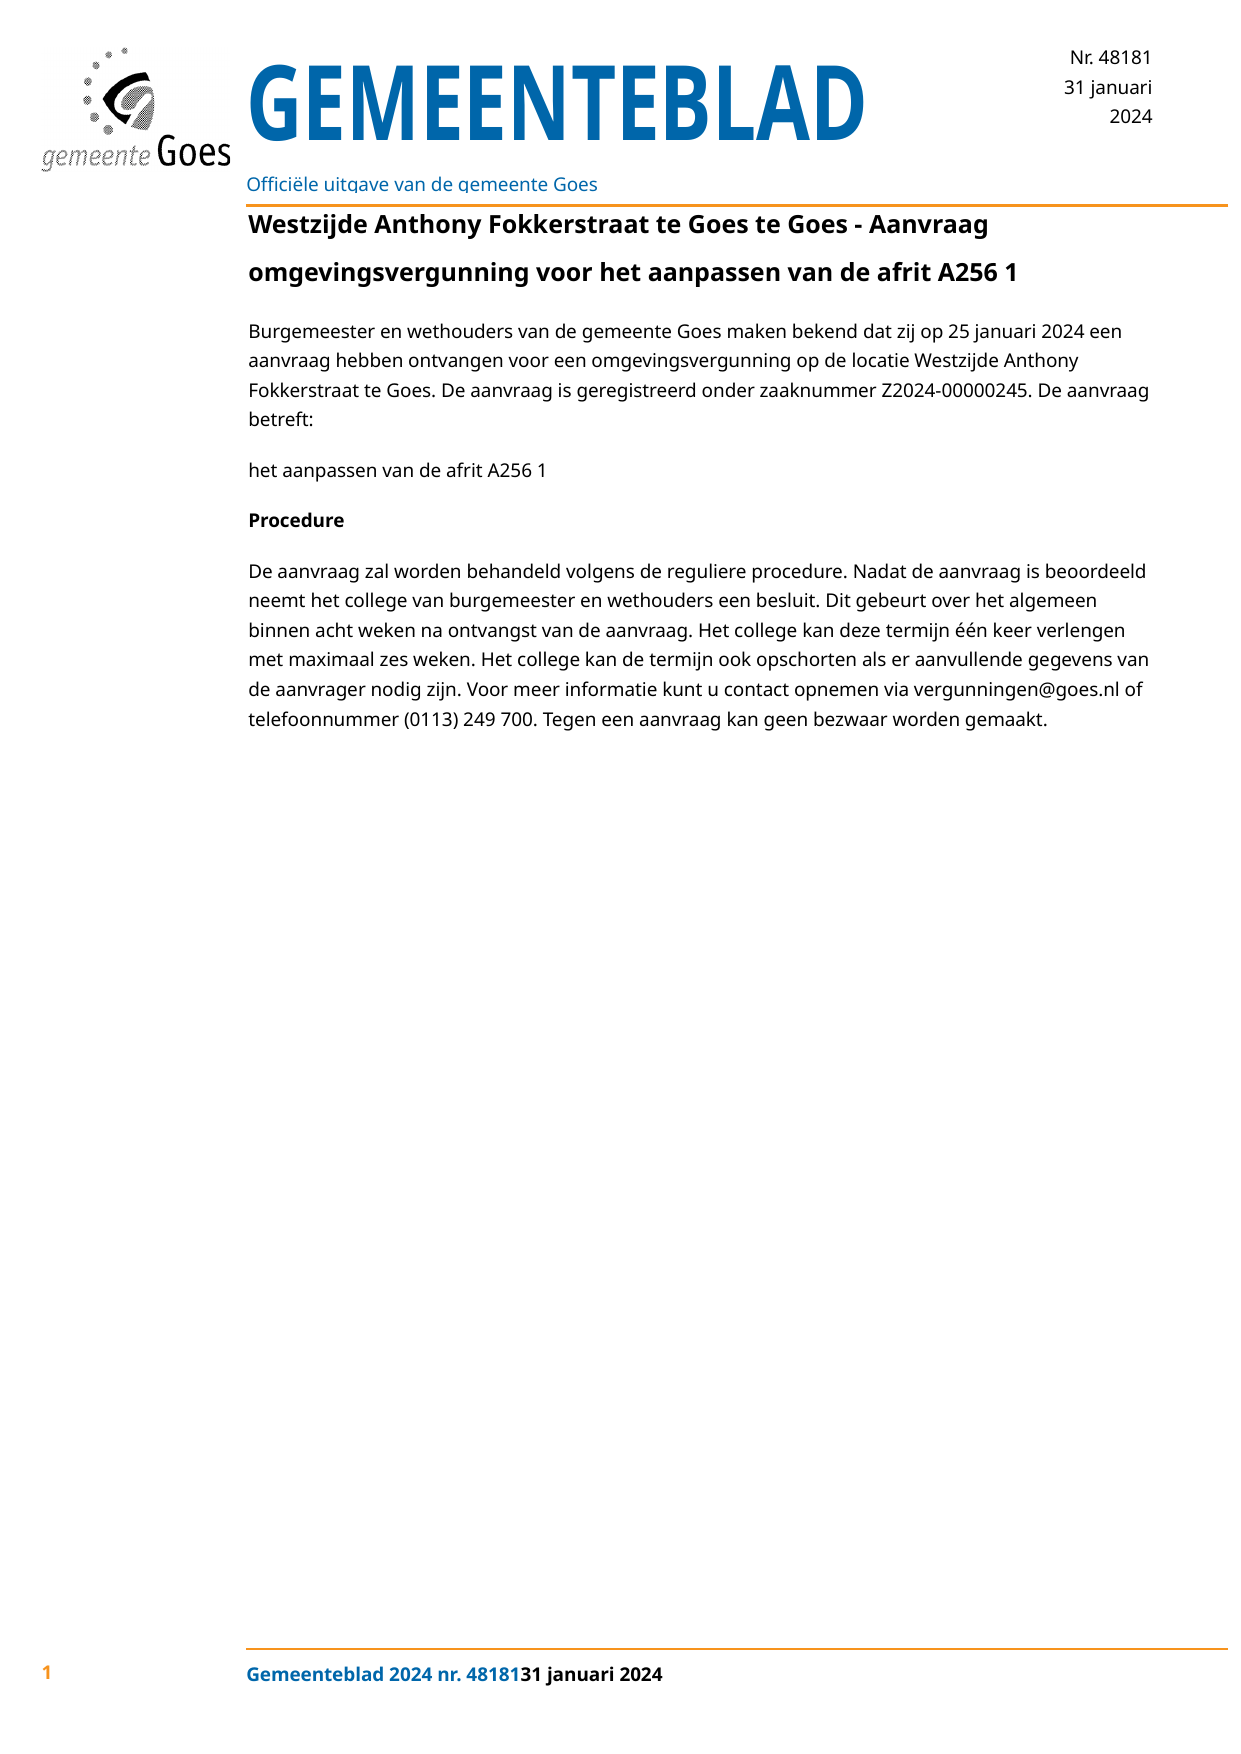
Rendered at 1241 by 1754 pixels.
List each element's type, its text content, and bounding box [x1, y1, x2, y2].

text Burgemeester en wethouders van de gemeente Goes maken bekend dat zij op 25 januari 2024 een aanvraag hebben ontvangen voor een omgevingsvergunning op de locatie Westzijde Anthony Fokkerstraat te Goes. De aanvraag is geregistreerd onder zaaknummer Z2024-00000245. De aanvraag betreft: [248, 318, 1152, 432]
text Westzijde Anthony Fokkerstraat te Goes te Goes - Aanvraag omgevingsvergunning voor het aanpassen van de afrit A256 1 [248, 207, 1152, 288]
text het aanpassen van de afrit A256 1 [248, 457, 1152, 483]
text Procedure [248, 507, 1152, 533]
text De aanvraag zal worden behandeld volgens de reguliere procedure. Nadat de aanvraag is beoordeeld neemt het college van burgemeester en wethouders een besluit. Dit gebeurt over het algemeen binnen acht weken na ontvangst van de aanvraag. Het college kan deze termijn één keer verlengen met maximaal zes weken. Het college kan de termijn ook opschorten als er aanvullende gegevens van de aanvrager nodig zijn. Voor meer informatie kunt u contact opnemen via vergunningen@goes.nl of telefoonnummer (0113) 249 700. Tegen een aanvraag kan geen bezwaar worden gemaakt. [248, 558, 1152, 732]
picture [41, 47, 231, 172]
